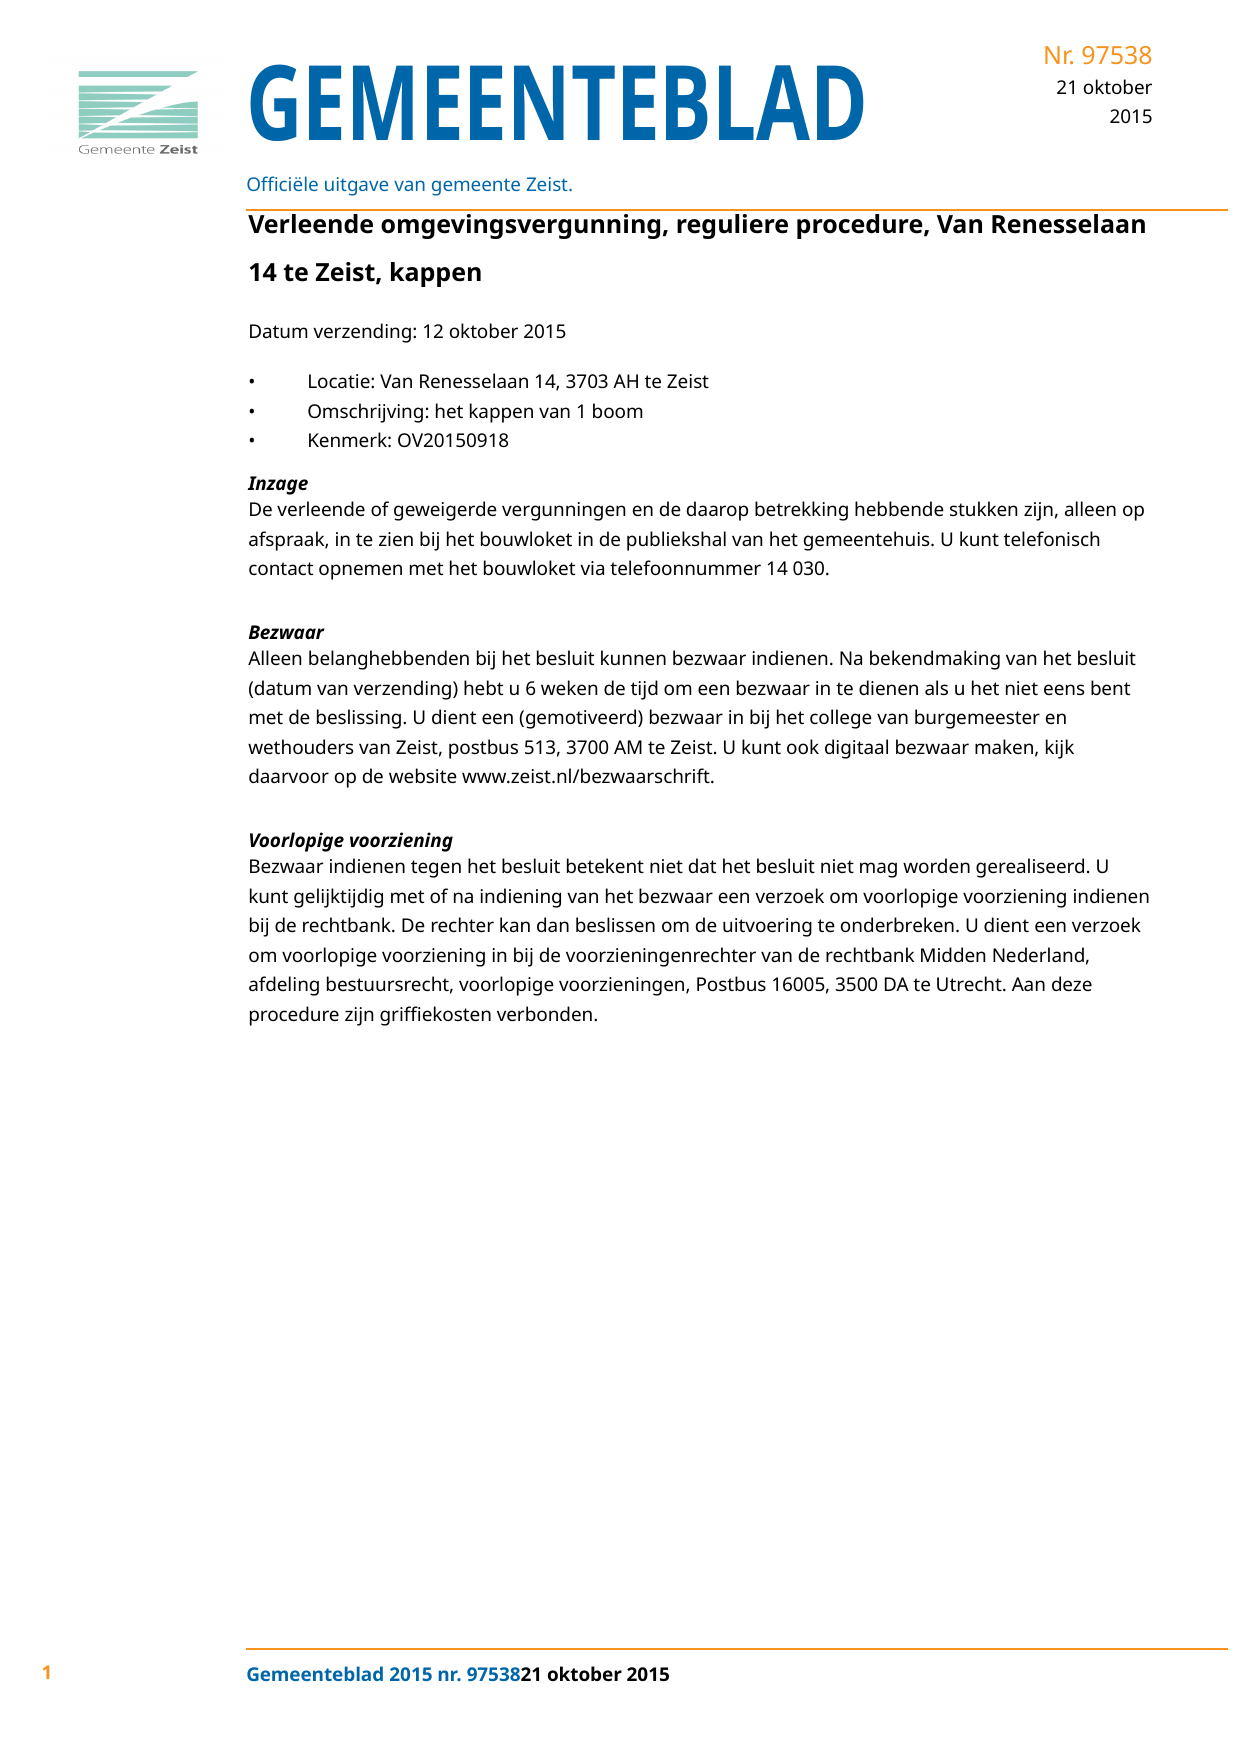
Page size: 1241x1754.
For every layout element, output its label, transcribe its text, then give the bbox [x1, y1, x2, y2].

text Inzage [248, 471, 1152, 496]
text Datum verzending: 12 oktober 2015 [248, 318, 1152, 344]
text Bezwaar [248, 619, 1152, 645]
text Verleende omgevingsvergunning, reguliere procedure, Van Renesselaan 14 te Zeist, kappen [248, 211, 1152, 288]
list Locatie: Van Renesselaan 14, 3703 AH te Zeist [248, 368, 1152, 394]
text De verleende of geweigerde vergunningen en de daarop betrekking hebbende stukken zijn, alleen op afspraak, in te zien bij het bouwloket in de publiekshal van het gemeentehuis. U kunt telefonisch contact opnemen met het bouwloket via telefoonnummer 14 030. [248, 496, 1152, 581]
text Bezwaar indienen tegen het besluit betekent niet dat het besluit niet mag worden gerealiseerd. U kunt gelijktijdig met of na indiening van het bezwaar een verzoek om voorlopige voorziening indienen bij de rechtbank. De rechter kan dan beslissen om de uitvoering te onderbreken. U dient een verzoek om voorlopige voorziening in bij de voorzieningenrechter van de rechtbank Midden Nederland, afdeling bestuursrecht, voorlopige voorzieningen, Postbus 16005, 3500 DA te Utrecht. Aan deze procedure zijn griffiekosten verbonden. [248, 853, 1152, 1027]
list Kenmerk: OV20150918 [248, 427, 1152, 453]
picture [41, 47, 231, 172]
text Voorlopige voorziening [248, 827, 1152, 853]
text Alleen belanghebbenden bij het besluit kunnen bezwaar indienen. Na bekendmaking van het besluit (datum van verzending) hebt u 6 weken de tijd om een bezwaar in te dienen als u het niet eens bent met de beslissing. U dient een (gemotiveerd) bezwaar in bij het college van burgemeester en wethouders van Zeist, postbus 513, 3700 AM te Zeist. U kunt ook digitaal bezwaar maken, kijk daarvoor op de website www.zeist.nl/bezwaarschrift. [248, 645, 1152, 789]
list Omschrijving: het kappen van 1 boom [248, 398, 1152, 424]
